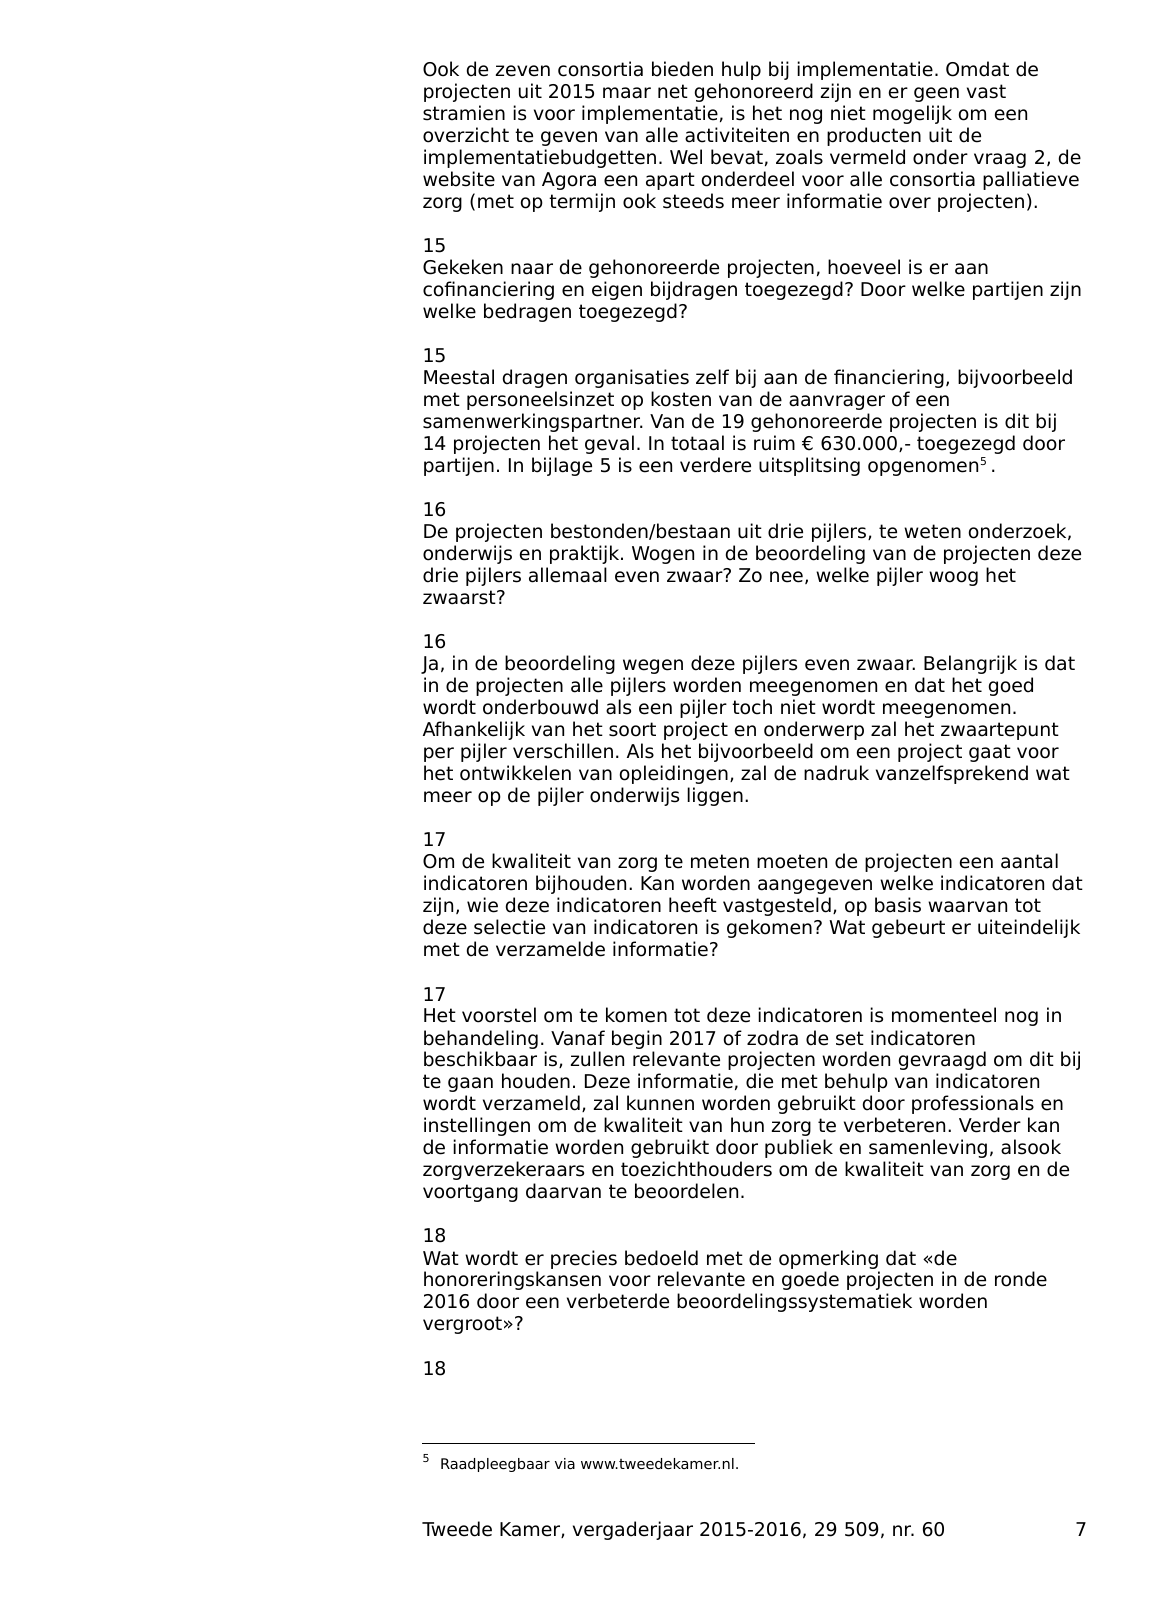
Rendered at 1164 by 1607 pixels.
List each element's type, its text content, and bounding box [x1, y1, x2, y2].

text 15 [422, 235, 1087, 257]
text Gekeken naar de gehonoreerde projecten, hoeveel is er aan cofinanciering en eigen bijdragen toegezegd? Door welke partijen zijn welke bedragen toegezegd? [422, 257, 1087, 323]
text 18 [422, 1225, 1087, 1247]
text 16 [422, 631, 1087, 653]
text Raadpleegbaar via www.tweedekamer.nl. [422, 1452, 1087, 1474]
text 17 [422, 829, 1087, 851]
text Ja, in de beoordeling wegen deze pijlers even zwaar. Belangrijk is dat in de projecten alle pijlers worden meegenomen en dat het goed wordt onderbouwd als een pijler toch niet wordt meegenomen. Afhankelijk van het soort project en onderwerp zal het zwaartepunt per pijler verschillen. Als het bijvoorbeeld om een project gaat voor het ontwikkelen van opleidingen, zal de nadruk vanzelfsprekend wat meer op de pijler onderwijs liggen. [422, 653, 1087, 807]
text 15 [422, 345, 1087, 367]
text Om de kwaliteit van zorg te meten moeten de projecten een aantal indicatoren bijhouden. Kan worden aangegeven welke indicatoren dat zijn, wie deze indicatoren heeft vastgesteld, op basis waarvan tot deze selectie van indicatoren is gekomen? Wat gebeurt er uiteindelijk met de verzamelde informatie? [422, 851, 1087, 961]
text 18 [422, 1357, 1087, 1379]
text Ook de zeven consortia bieden hulp bij implementatie. Omdat de projecten uit 2015 maar net gehonoreerd zijn en er geen vast stramien is voor implementatie, is het nog niet mogelijk om een overzicht te geven van alle activiteiten en producten uit de implementatiebudgetten. Wel bevat, zoals vermeld onder vraag 2, de website van Agora een apart onderdeel voor alle consortia palliatieve zorg (met op termijn ook steeds meer informatie over projecten). [422, 59, 1087, 213]
text De projecten bestonden/bestaan uit drie pijlers, te weten onderzoek, onderwijs en praktijk. Wogen in de beoordeling van de projecten deze drie pijlers allemaal even zwaar? Zo nee, welke pijler woog het zwaarst? [422, 521, 1087, 609]
text 17 [422, 983, 1087, 1005]
text Wat wordt er precies bedoeld met de opmerking dat «de honoreringskansen voor relevante en goede projecten in de ronde 2016 door een verbeterde beoordelingssystematiek worden vergroot»? [422, 1247, 1087, 1335]
text Het voorstel om te komen tot deze indicatoren is momenteel nog in behandeling. Vanaf begin 2017 of zodra de set indicatoren beschikbaar is, zullen relevante projecten worden gevraagd om dit bij te gaan houden. Deze informatie, die met behulp van indicatoren wordt verzameld, zal kunnen worden gebruikt door professionals en instellingen om de kwaliteit van hun zorg te verbeteren. Verder kan de informatie worden gebruikt door publiek en samenleving, alsook zorgverzekeraars en toezichthouders om de kwaliteit van zorg en de voortgang daarvan te beoordelen. [422, 1005, 1087, 1203]
text 16 [422, 499, 1087, 521]
text Meestal dragen organisaties zelf bij aan de financiering, bijvoorbeeld met personeelsinzet op kosten van de aanvrager of een samenwerkingspartner. Van de 19 gehonoreerde projecten is dit bij 14 projecten het geval. In totaal is ruim € 630.000,- toegezegd door partijen. In bijlage 5 is een verdere uitsplitsing opgenomen. [422, 367, 1087, 477]
